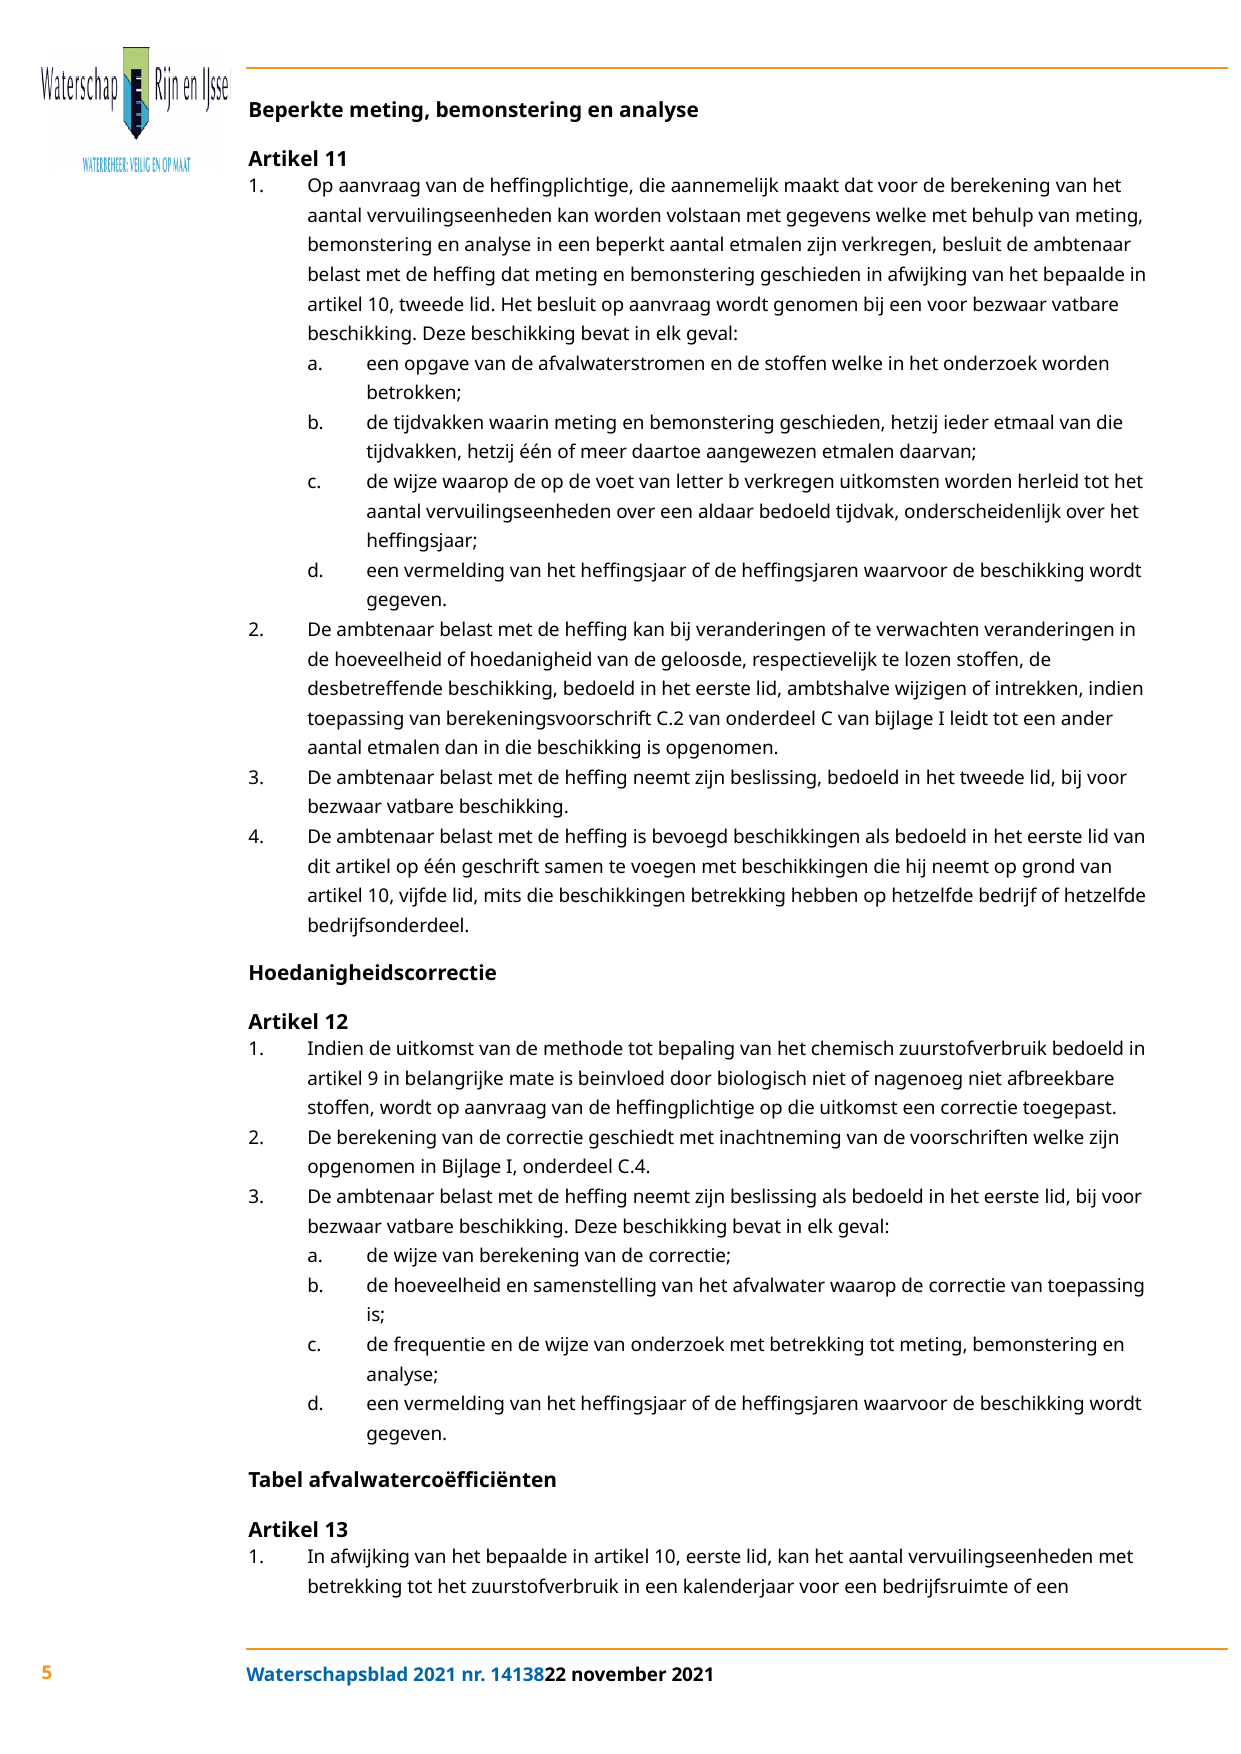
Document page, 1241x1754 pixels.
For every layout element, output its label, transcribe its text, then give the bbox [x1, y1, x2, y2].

picture [41, 47, 231, 172]
list De ambtenaar belast met de heffing kan bij veranderingen of te verwachten veranderingen in de hoeveelheid of hoedanigheid van de geloosde, respectievelijk te lozen stoffen, de desbetreffende beschikking, bedoeld in het eerste lid, ambtshalve wijzigen of intrekken, indien toepassing van berekeningsvoorschrift C.2 van onderdeel C van bijlage I leidt tot een ander aantal etmalen dan in die beschikking is opgenomen. [248, 616, 1152, 760]
text Artikel 11 [248, 144, 1152, 172]
text Beperkte meting, bemonstering en analyse [248, 95, 1152, 123]
list De ambtenaar belast met de heffing is bevoegd beschikkingen als bedoeld in het eerste lid van dit artikel op één geschrift samen te voegen met beschikkingen die hij neemt op grond van artikel 10, vijfde lid, mits die beschikkingen betrekking hebben op hetzelfde bedrijf of hetzelfde bedrijfsonderdeel. [248, 823, 1152, 938]
list de tijdvakken waarin meting en bemonstering geschieden, hetzij ieder etmaal van die tijdvakken, hetzij één of meer daartoe aangewezen etmalen daarvan; [307, 409, 1152, 464]
list een vermelding van het heffingsjaar of de heffingsjaren waarvoor de beschikking wordt gegeven. [307, 1390, 1152, 1446]
list De ambtenaar belast met de heffing neemt zijn beslissing als bedoeld in het eerste lid, bij voor bezwaar vatbare beschikking. Deze beschikking bevat in elk geval: [248, 1183, 1152, 1239]
list Op aanvraag van de heffingplichtige, die aannemelijk maakt dat voor de berekening van het aantal vervuilingseenheden kan worden volstaan met gegevens welke met behulp van meting, bemonstering en analyse in een beperkt aantal etmalen zijn verkregen, besluit de ambtenaar belast met de heffing dat meting en bemonstering geschieden in afwijking van het bepaalde in artikel 10, tweede lid. Het besluit op aanvraag wordt genomen bij een voor bezwaar vatbare beschikking. Deze beschikking bevat in elk geval: [248, 172, 1152, 346]
list een opgave van de afvalwaterstromen en de stoffen welke in het onderzoek worden betrokken; [307, 350, 1152, 405]
list De ambtenaar belast met de heffing neemt zijn beslissing, bedoeld in het tweede lid, bij voor bezwaar vatbare beschikking. [248, 764, 1152, 819]
list De berekening van de correctie geschiedt met inachtneming van de voorschriften welke zijn opgenomen in Bijlage I, onderdeel C.4. [248, 1124, 1152, 1179]
list de wijze waarop de op de voet van letter b verkregen uitkomsten worden herleid tot het aantal vervuilingseenheden over een aldaar bedoeld tijdvak, onderscheidenlijk over het heffingsjaar; [307, 468, 1152, 553]
text Tabel afvalwatercoëfficiënten [248, 1466, 1152, 1494]
list een vermelding van het heffingsjaar of de heffingsjaren waarvoor de beschikking wordt gegeven. [307, 557, 1152, 612]
list de hoeveelheid en samenstelling van het afvalwater waarop de correctie van toepassing is; [307, 1272, 1152, 1327]
text Hoedanigheidscorrectie [248, 958, 1152, 986]
list de frequentie en de wijze van onderzoek met betrekking tot meting, bemonstering en analyse; [307, 1331, 1152, 1387]
text Artikel 13 [248, 1515, 1152, 1543]
list de wijze van berekening van de correctie; [307, 1242, 1152, 1268]
list In afwijking van het bepaalde in artikel 10, eerste lid, kan het aantal vervuilingseenheden met betrekking tot het zuurstofverbruik in een kalenderjaar voor een bedrijfsruimte of een [248, 1543, 1152, 1599]
text Artikel 12 [248, 1007, 1152, 1035]
list Indien de uitkomst van de methode tot bepaling van het chemisch zuurstofverbruik bedoeld in artikel 9 in belangrijke mate is beinvloed door biologisch niet of nagenoeg niet afbreekbare stoffen, wordt op aanvraag van de heffingplichtige op die uitkomst een correctie toegepast. [248, 1035, 1152, 1120]
